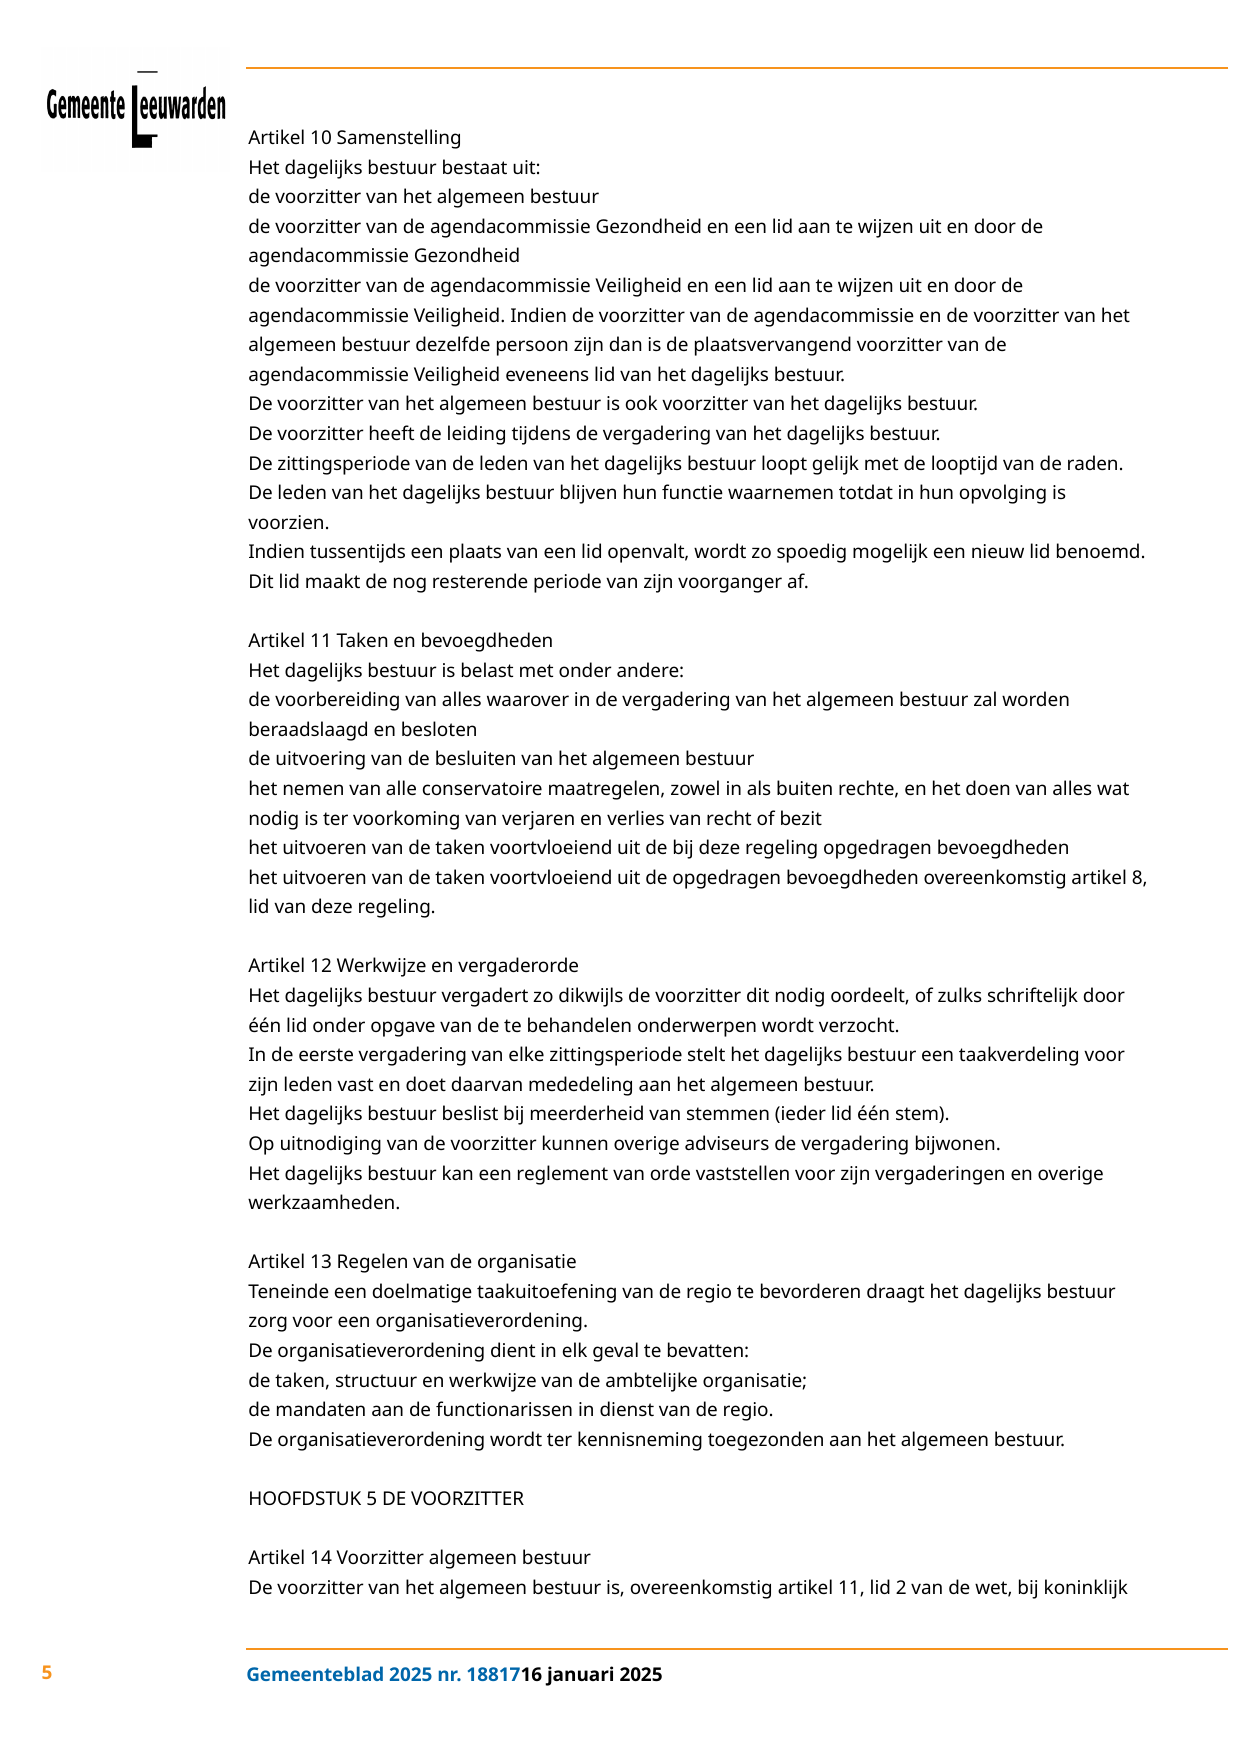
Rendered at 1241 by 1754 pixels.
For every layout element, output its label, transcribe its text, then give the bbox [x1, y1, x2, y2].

text Artikel 10 Samenstelling [248, 124, 1152, 150]
text De organisatieverordening dient in elk geval te bevatten: [248, 1337, 1152, 1363]
text HOOFDSTUK 5 DE VOORZITTER [248, 1485, 1152, 1511]
text Teneinde een doelmatige taakuitoefening van de regio te bevorderen draagt het dagelijks bestuur zorg voor een organisatieverordening. [248, 1278, 1152, 1333]
text Het dagelijks bestuur bestaat uit: [248, 154, 1152, 180]
text De voorzitter van het algemeen bestuur is ook voorzitter van het dagelijks bestuur. [248, 391, 1152, 416]
text het nemen van alle conservatoire maatregelen, zowel in als buiten rechte, en het doen van alles wat nodig is ter voorkoming van verjaren en verlies van recht of bezit [248, 775, 1152, 831]
text Het dagelijks bestuur beslist bij meerderheid van stemmen (ieder lid één stem). [248, 1101, 1152, 1126]
text De zittingsperiode van de leden van het dagelijks bestuur loopt gelijk met de looptijd van de raden. [248, 450, 1152, 476]
text De organisatieverordening wordt ter kennisneming toegezonden aan het algemeen bestuur. [248, 1426, 1152, 1452]
text De leden van het dagelijks bestuur blijven hun functie waarnemen totdat in hun opvolging is voorzien. [248, 479, 1152, 535]
text het uitvoeren van de taken voortvloeiend uit de bij deze regeling opgedragen bevoegdheden [248, 834, 1152, 860]
text Artikel 14 Voorzitter algemeen bestuur [248, 1544, 1152, 1570]
text De voorzitter heeft de leiding tijdens de vergadering van het dagelijks bestuur. [248, 420, 1152, 446]
text Het dagelijks bestuur vergadert zo dikwijls de voorzitter dit nodig oordeelt, of zulks schriftelijk door één lid onder opgave van de te behandelen onderwerpen wordt verzocht. [248, 982, 1152, 1038]
text Het dagelijks bestuur is belast met onder andere: [248, 657, 1152, 683]
text Het dagelijks bestuur kan een reglement van orde vaststellen voor zijn vergaderingen en overige werkzaamheden. [248, 1160, 1152, 1215]
text de mandaten aan de functionarissen in dienst van de regio. [248, 1396, 1152, 1422]
text Artikel 11 Taken en bevoegdheden [248, 627, 1152, 653]
text Op uitnodiging van de voorzitter kunnen overige adviseurs de vergadering bijwonen. [248, 1130, 1152, 1156]
text de voorzitter van de agendacommissie Gezondheid en een lid aan te wijzen uit en door de agendacommissie Gezondheid [248, 213, 1152, 268]
text Artikel 12 Werkwijze en vergaderorde [248, 953, 1152, 978]
text de taken, structuur en werkwijze van de ambtelijke organisatie; [248, 1367, 1152, 1393]
text het uitvoeren van de taken voortvloeiend uit de opgedragen bevoegdheden overeenkomstig artikel 8, lid van deze regeling. [248, 864, 1152, 919]
text de uitvoering van de besluiten van het algemeen bestuur [248, 746, 1152, 771]
text de voorzitter van het algemeen bestuur [248, 183, 1152, 209]
text In de eerste vergadering van elke zittingsperiode stelt het dagelijks bestuur een taakverdeling voor zijn leden vast en doet daarvan mededeling aan het algemeen bestuur. [248, 1041, 1152, 1097]
text Artikel 13 Regelen van de organisatie [248, 1248, 1152, 1274]
text de voorbereiding van alles waarover in de vergadering van het algemeen bestuur zal worden beraadslaagd en besloten [248, 686, 1152, 742]
picture [41, 47, 231, 172]
text De voorzitter van het algemeen bestuur is, overeenkomstig artikel 11, lid 2 van de wet, bij koninklijk [248, 1574, 1152, 1600]
text Indien tussentijds een plaats van een lid openvalt, wordt zo spoedig mogelijk een nieuw lid benoemd. Dit lid maakt de nog resterende periode van zijn voorganger af. [248, 538, 1152, 594]
text de voorzitter van de agendacommissie Veiligheid en een lid aan te wijzen uit en door de agendacommissie Veiligheid. Indien de voorzitter van de agendacommissie en de voorzitter van het algemeen bestuur dezelfde persoon zijn dan is de plaatsvervangend voorzitter van de agendacommissie Veiligheid eveneens lid van het dagelijks bestuur. [248, 272, 1152, 387]
